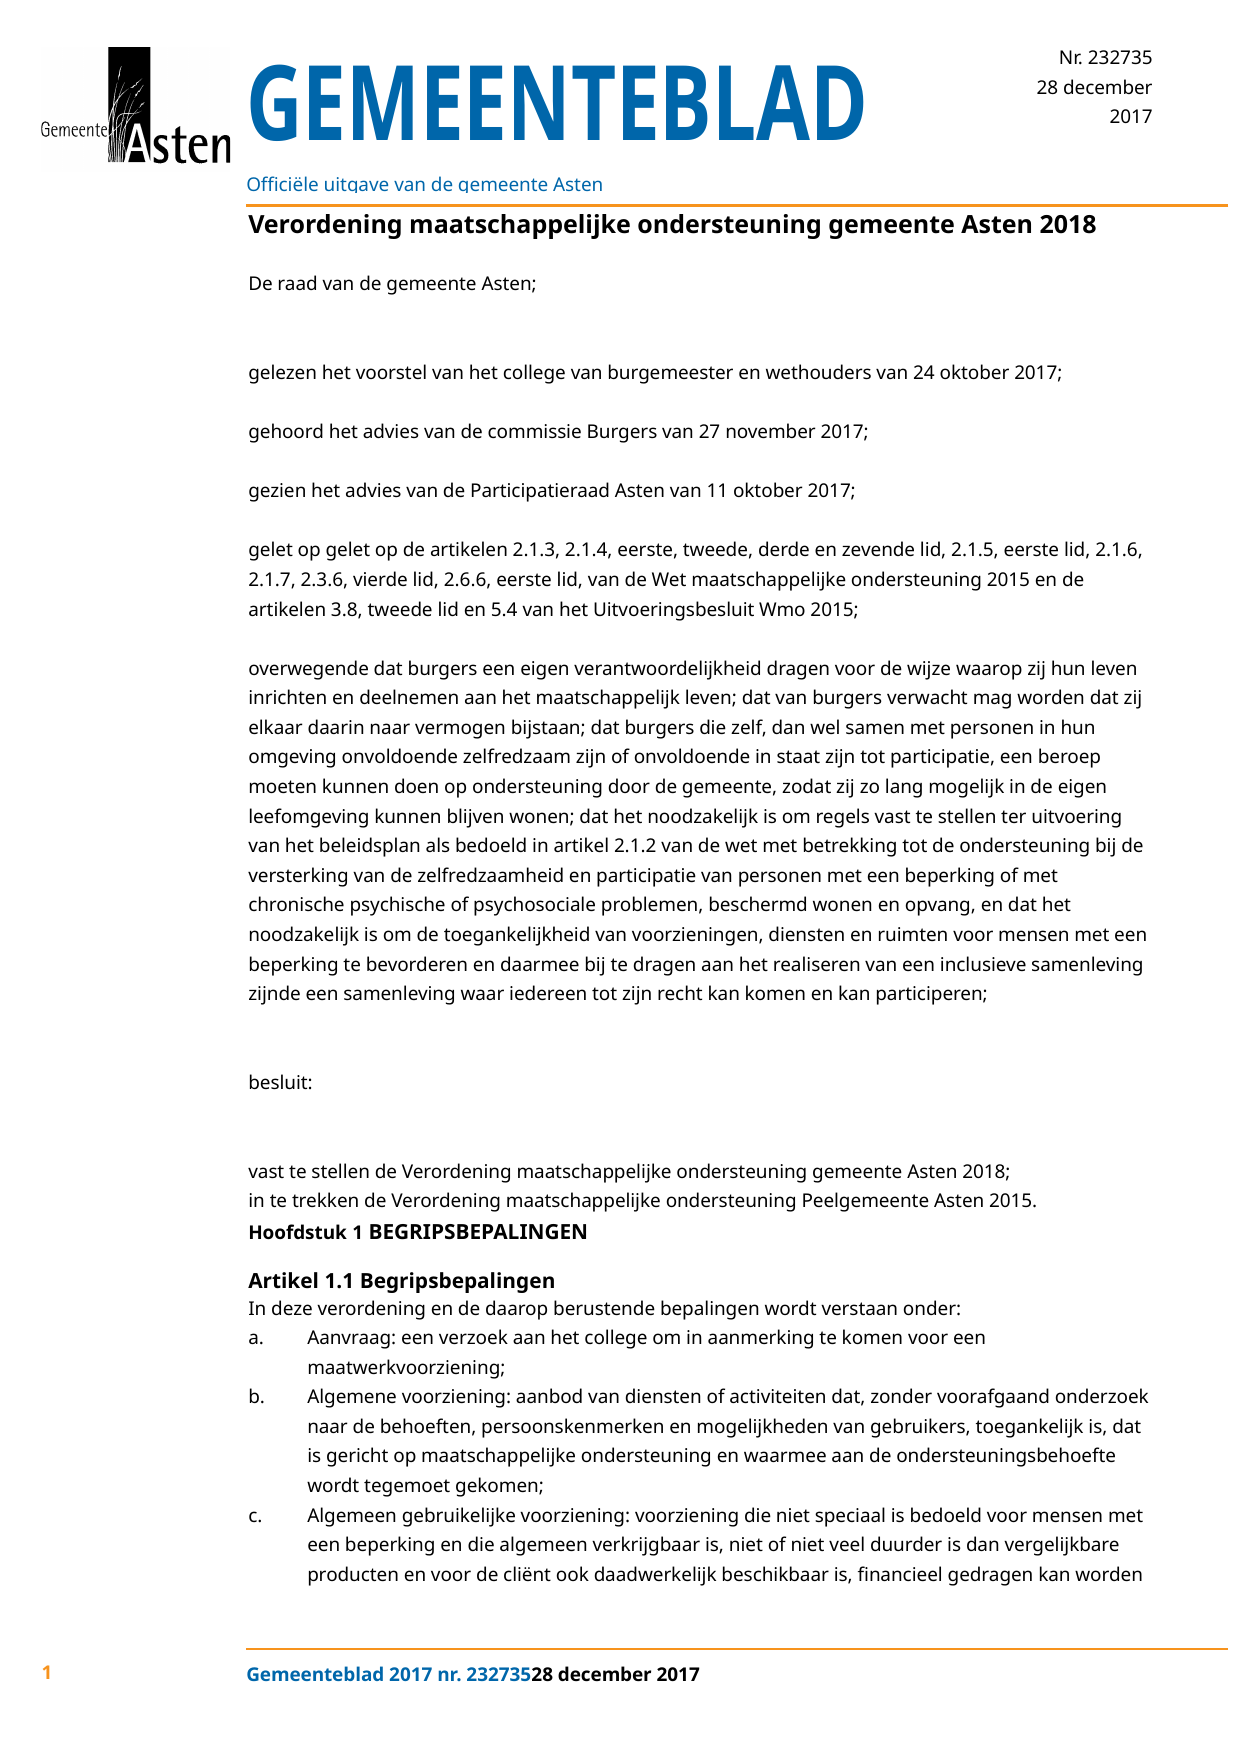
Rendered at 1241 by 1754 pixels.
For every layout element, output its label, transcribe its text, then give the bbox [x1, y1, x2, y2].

text Verordening maatschappelijke ondersteuning gemeente Asten 2018 [248, 207, 1152, 241]
text Hoofdstuk 1 BEGRIPSBEPALINGEN [248, 1217, 1152, 1245]
text in te trekken de Verordening maatschappelijke ondersteuning Peelgemeente Asten 2015. [248, 1187, 1152, 1213]
text gelet op gelet op de artikelen 2.1.3, 2.1.4, eerste, tweede, derde en zevende lid, 2.1.5, eerste lid, 2.1.6, 2.1.7, 2.3.6, vierde lid, 2.6.6, eerste lid, van de Wet maatschappelijke ondersteuning 2015 en de artikelen 3.8, tweede lid en 5.4 van het Uitvoeringsbesluit Wmo 2015; [248, 537, 1152, 621]
text vast te stellen de Verordening maatschappelijke ondersteuning gemeente Asten 2018; [248, 1158, 1152, 1183]
list Algemene voorziening: aanbod van diensten of activiteiten dat, zonder voorafgaand onderzoek naar de behoeften, persoonskenmerken en mogelijkheden van gebruikers, toegankelijk is, dat is gericht op maatschappelijke ondersteuning en waarmee aan de ondersteuningsbehoefte wordt tegemoet gekomen; [248, 1383, 1152, 1498]
text gelezen het voorstel van het college van burgemeester en wethouders van 24 oktober 2017; [248, 359, 1152, 385]
list Aanvraag: een verzoek aan het college om in aanmerking te komen voor een maatwerkvoorziening; [248, 1324, 1152, 1379]
text besluit: [248, 1069, 1152, 1095]
text In deze verordening en de daarop berustende bepalingen wordt verstaan onder: [248, 1295, 1152, 1320]
list Algemeen gebruikelijke voorziening: voorziening die niet speciaal is bedoeld voor mensen met een beperking en die algemeen verkrijgbaar is, niet of niet veel duurder is dan vergelijkbare producten en voor de cliënt ook daadwerkelijk beschikbaar is, financieel gedragen kan worden [248, 1502, 1152, 1587]
text gehoord het advies van de commissie Burgers van 27 november 2017; [248, 418, 1152, 444]
picture [41, 47, 231, 172]
text De raad van de gemeente Asten; [248, 270, 1152, 296]
text overwegende dat burgers een eigen verantwoordelijkheid dragen voor de wijze waarop zij hun leven inrichten en deelnemen aan het maatschappelijk leven; dat van burgers verwacht mag worden dat zij elkaar daarin naar vermogen bijstaan; dat burgers die zelf, dan wel samen met personen in hun omgeving onvoldoende zelfredzaam zijn of onvoldoende in staat zijn tot participatie, een beroep moeten kunnen doen op ondersteuning door de gemeente, zodat zij zo lang mogelijk in de eigen leefomgeving kunnen blijven wonen; dat het noodzakelijk is om regels vast te stellen ter uitvoering van het beleidsplan als bedoeld in artikel 2.1.2 van de wet met betrekking tot de ondersteuning bij de versterking van de zelfredzaamheid en participatie van personen met een beperking of met chronische psychische of psychosociale problemen, beschermd wonen en opvang, en dat het noodzakelijk is om de toegankelijkheid van voorzieningen, diensten en ruimten voor mensen met een beperking te bevorderen en daarmee bij te dragen aan het realiseren van een inclusieve samenleving zijnde een samenleving waar iedereen tot zijn recht kan komen en kan participeren; [248, 655, 1152, 1006]
text gezien het advies van de Participatieraad Asten van 11 oktober 2017; [248, 477, 1152, 503]
text Artikel 1.1 Begripsbepalingen [248, 1266, 1152, 1295]
